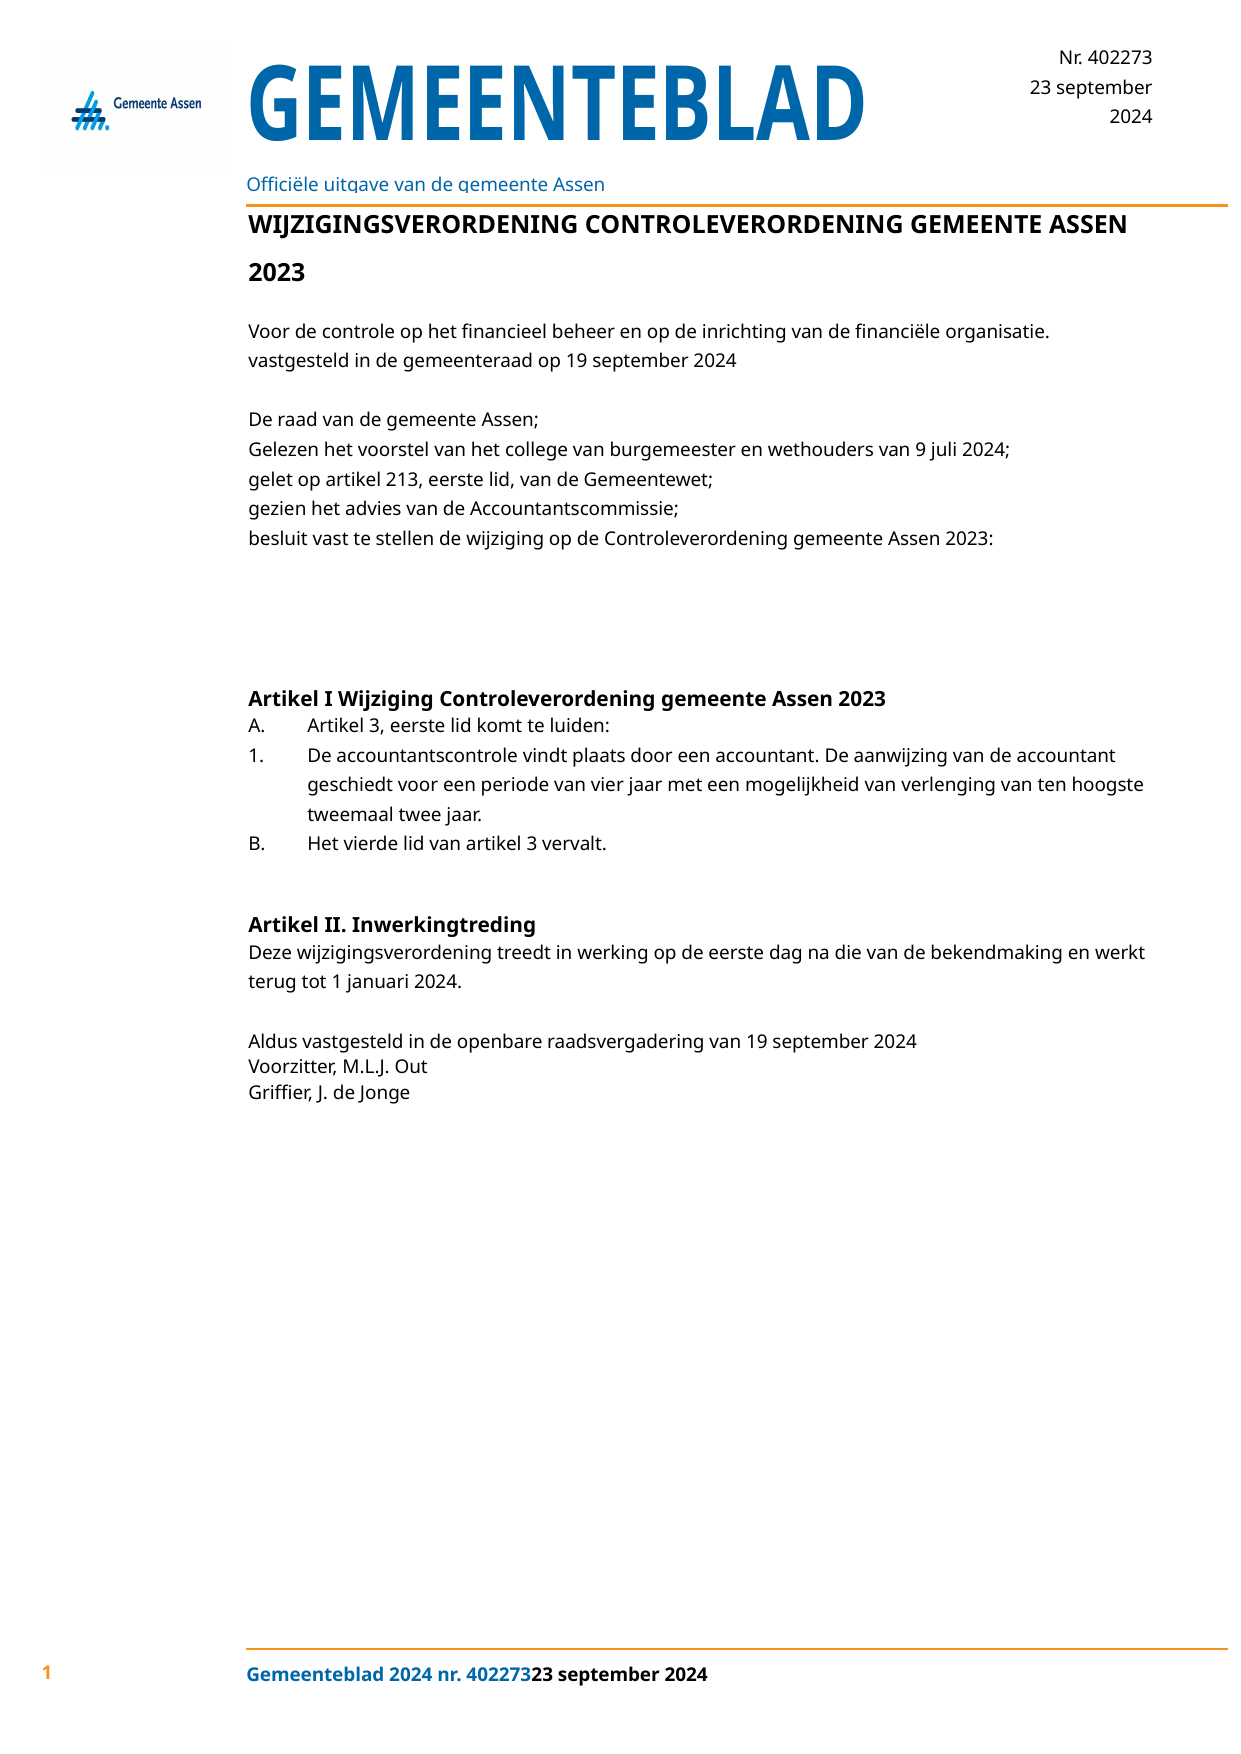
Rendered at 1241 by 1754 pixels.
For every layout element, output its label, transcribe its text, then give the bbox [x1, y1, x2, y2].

text besluit vast te stellen de wijziging op de Controleverordening gemeente Assen 2023: [248, 525, 1152, 551]
text Gelezen het voorstel van het college van burgemeester en wethouders van 9 juli 2024; [248, 436, 1152, 462]
text Artikel I Wijziging Controleverordening gemeente Assen 2023 [248, 684, 1152, 712]
picture [41, 47, 231, 172]
text Artikel II. Inwerkingtreding [248, 911, 1152, 939]
text vastgesteld in de gemeenteraad op 19 september 2024 [248, 347, 1152, 373]
text gezien het advies van de Accountantscommissie; [248, 495, 1152, 521]
text Griffier, J. de Jonge [248, 1079, 1152, 1105]
text Aldus vastgesteld in de openbare raadsvergadering van 19 september 2024 [248, 1028, 1152, 1053]
text Voorzitter, M.L.J. Out [248, 1053, 1152, 1079]
list Artikel 3, eerste lid komt te luiden: [248, 712, 1152, 738]
text gelet op artikel 213, eerste lid, van de Gemeentewet; [248, 466, 1152, 492]
list De accountantscontrole vindt plaats door een accountant. De aanwijzing van de accountant geschiedt voor een periode van vier jaar met een mogelijkheid van verlenging van ten hoogste tweemaal twee jaar. [248, 742, 1152, 827]
list Het vierde lid van artikel 3 vervalt. [248, 831, 1152, 856]
text De raad van de gemeente Assen; [248, 407, 1152, 432]
text WIJZIGINGSVERORDENING CONTROLEVERORDENING GEMEENTE ASSEN 2023 [248, 207, 1152, 288]
text Deze wijzigingsverordening treedt in werking op de eerste dag na die van de bekendmaking en werkt terug tot 1 januari 2024. [248, 939, 1152, 994]
text Voor de controle op het financieel beheer en op de inrichting van de financiële organisatie. [248, 318, 1152, 344]
